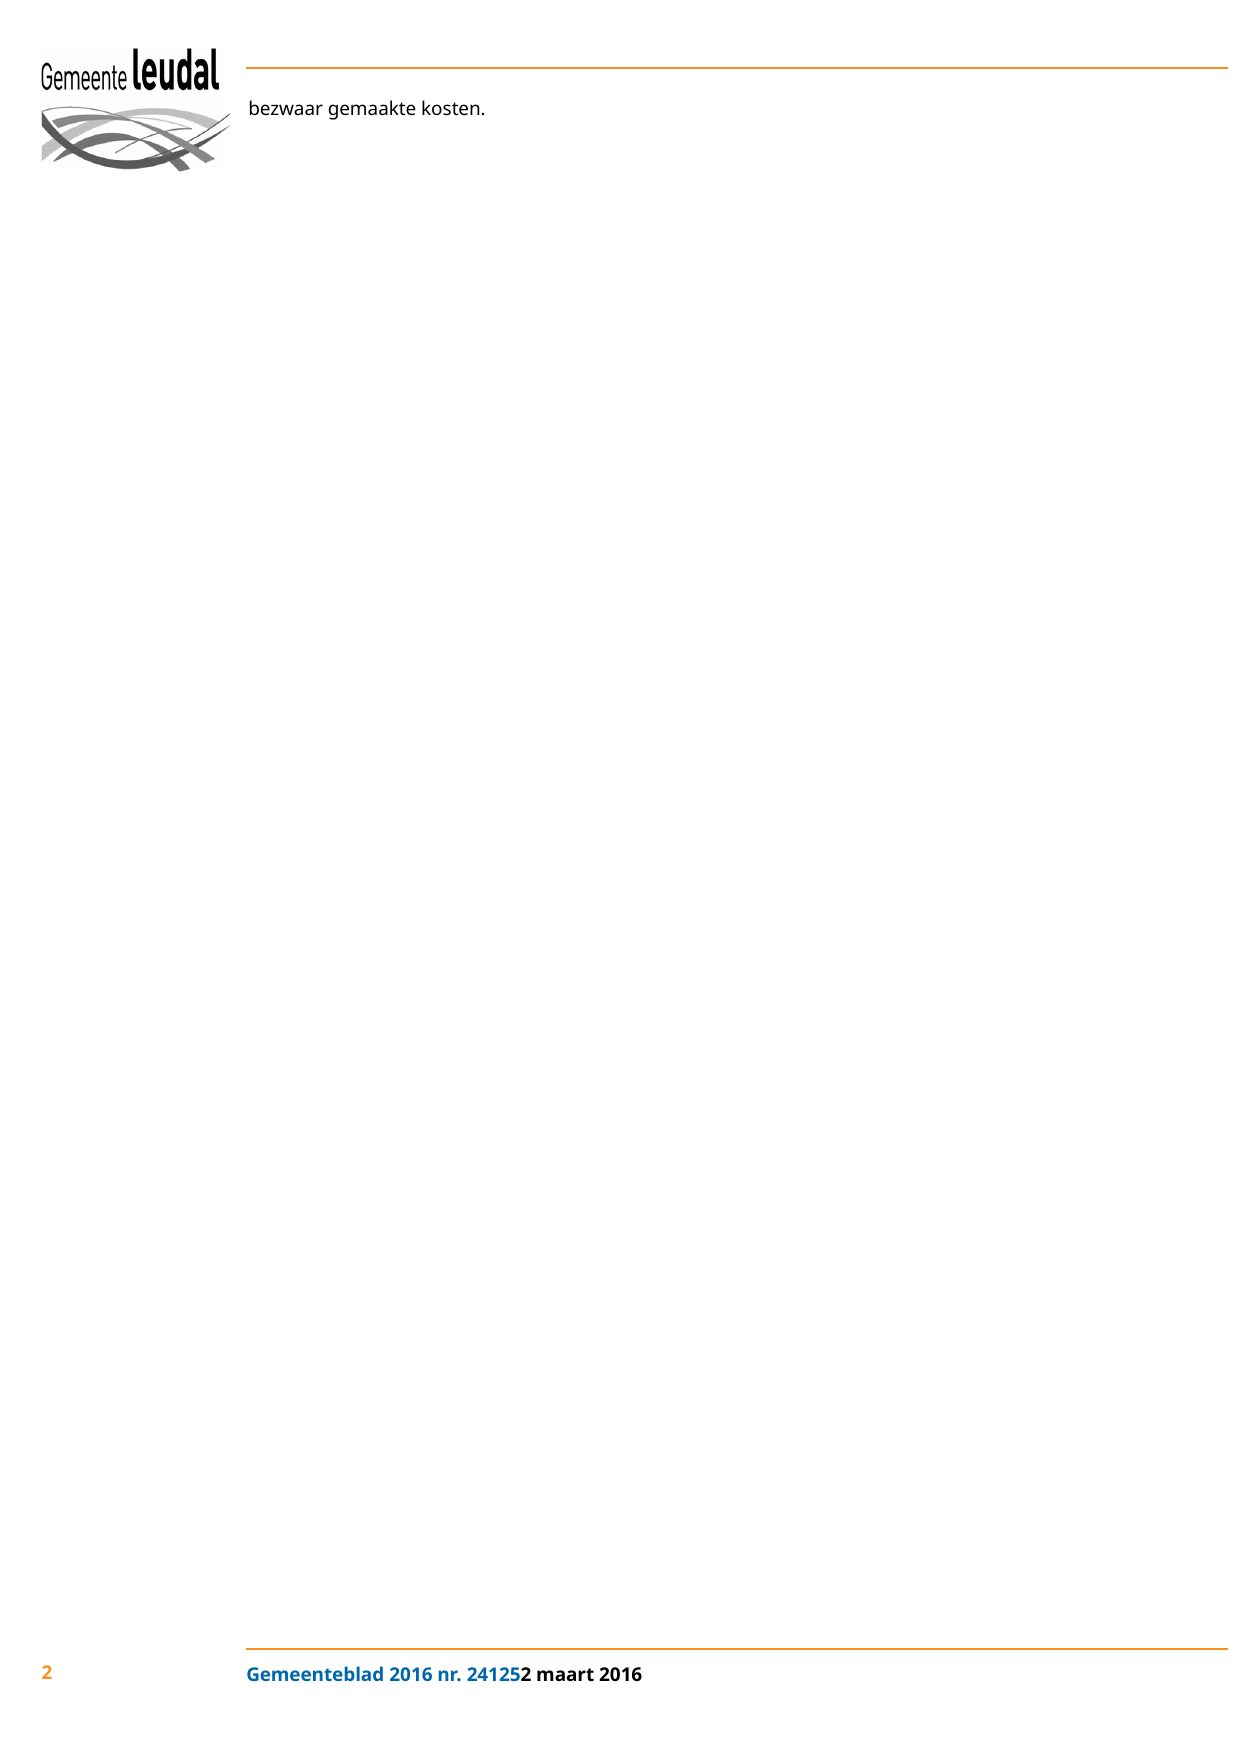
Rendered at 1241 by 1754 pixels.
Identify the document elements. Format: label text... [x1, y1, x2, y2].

picture [41, 47, 231, 172]
text bezwaar gemaakte kosten. [248, 95, 1152, 121]
